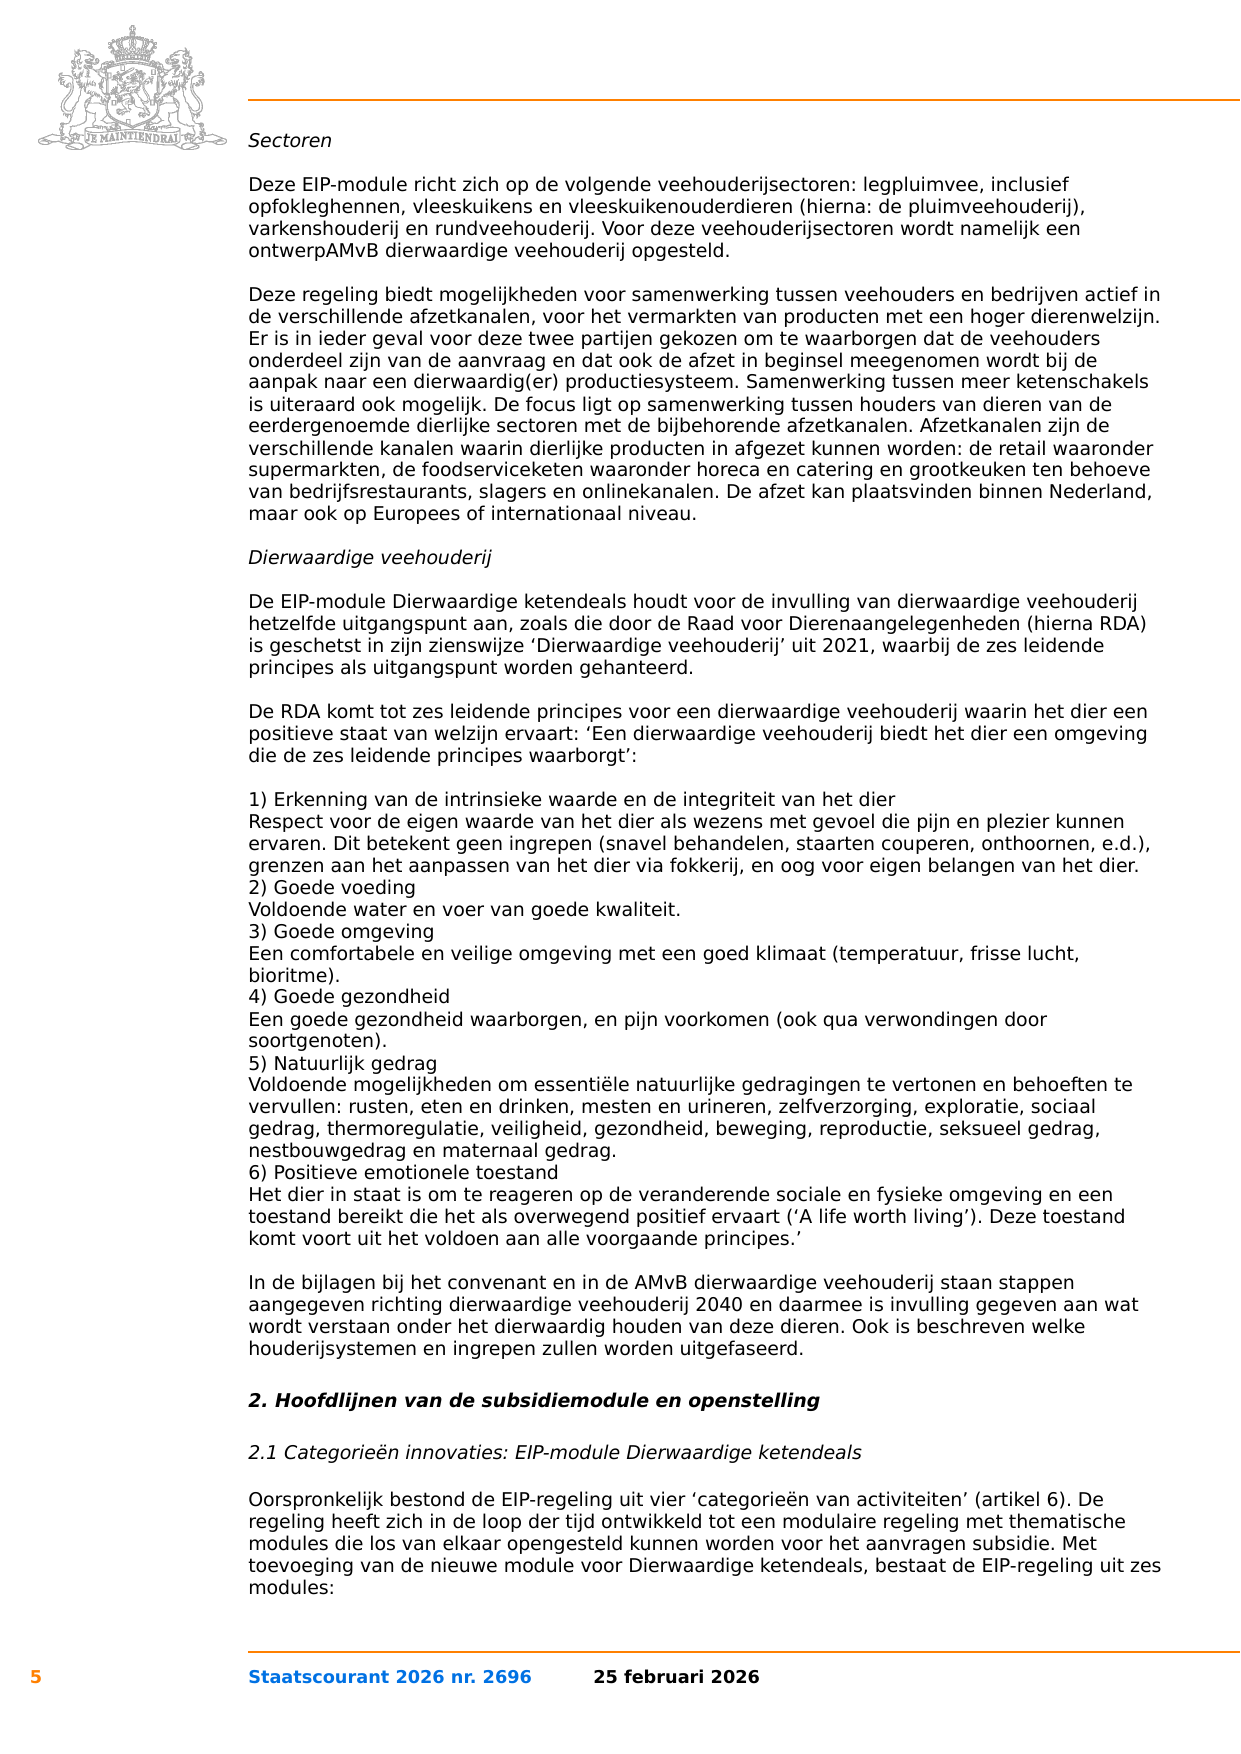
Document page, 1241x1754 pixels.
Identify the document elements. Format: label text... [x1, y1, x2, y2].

text Voldoende mogelijkheden om essentiële natuurlijke gedragingen te vertonen en behoeften te vervullen: rusten, eten en drinken, mesten en urineren, zelfverzorging, exploratie, sociaal gedrag, thermoregulatie, veiligheid, gezondheid, beweging, reproductie, seksueel gedrag, nestbouwgedrag en maternaal gedrag. [248, 1074, 1163, 1162]
text 1) Erkenning van de intrinsieke waarde en de integriteit van het dier [248, 789, 1163, 811]
text 3) Goede omgeving [248, 921, 1163, 942]
text 5) Natuurlijk gedrag [248, 1052, 1163, 1074]
text 4) Goede gezondheid [248, 986, 1163, 1008]
text Oorspronkelijk bestond de EIP-regeling uit vier ‘categorieën van activiteiten’ (artikel 6). De regeling heeft zich in de loop der tijd ontwikkeld tot een modulaire regeling met thematische modules die los van elkaar opengesteld kunnen worden voor het aanvragen subsidie. Met toevoeging van de nieuwe module voor Dierwaardige ketendeals, bestaat de EIP-regeling uit zes modules: [248, 1489, 1163, 1599]
picture [38, 25, 227, 150]
text Deze regeling biedt mogelijkheden voor samenwerking tussen veehouders en bedrijven actief in de verschillende afzetkanalen, voor het vermarkten van producten met een hoger dierenwelzijn. Er is in ieder geval voor deze twee partijen gekozen om te waarborgen dat de veehouders onderdeel zijn van de aanvraag en dat ook de afzet in beginsel meegenomen wordt bij de aanpak naar een dierwaardig(er) productiesysteem. Samenwerking tussen meer ketenschakels is uiteraard ook mogelijk. De focus ligt op samenwerking tussen houders van dieren van de eerdergenoemde dierlijke sectoren met de bijbehorende afzetkanalen. Afzetkanalen zijn de verschillende kanalen waarin dierlijke producten in afgezet kunnen worden: de retail waaronder supermarkten, de foodserviceketen waaronder horeca en catering en grootkeuken ten behoeve van bedrijfsrestaurants, slagers en onlinekanalen. De afzet kan plaatsvinden binnen Nederland, maar ook op Europees of internationaal niveau. [248, 283, 1163, 525]
subtitle Dierwaardige veehouderij [248, 547, 1163, 569]
text De EIP-module Dierwaardige ketendeals houdt voor de invulling van dierwaardige veehouderij hetzelfde uitgangspunt aan, zoals die door de Raad voor Dierenaangelegenheden (hierna RDA) is geschetst in zijn zienswijze ‘Dierwaardige veehouderij’ uit 2021, waarbij de zes leidende principes als uitgangspunt worden gehanteerd. [248, 591, 1163, 679]
subtitle 2. Hoofdlijnen van de subsidiemodule en openstelling [248, 1390, 1163, 1412]
text 6) Positieve emotionele toestand [248, 1162, 1163, 1184]
text Deze EIP-module richt zich op de volgende veehouderijsectoren: legpluimvee, inclusief opfokleghennen, vleeskuikens en vleeskuikenouderdieren (hierna: de pluimveehouderij), varkenshouderij en rundveehouderij. Voor deze veehouderijsectoren wordt namelijk een ontwerpAMvB dierwaardige veehouderij opgesteld. [248, 174, 1163, 262]
subtitle Sectoren [248, 130, 1163, 152]
text 2) Goede voeding [248, 877, 1163, 898]
text Respect voor de eigen waarde van het dier als wezens met gevoel die pijn en plezier kunnen ervaren. Dit betekent geen ingrepen (snavel behandelen, staarten couperen, onthoornen, e.d.), grenzen aan het aanpassen van het dier via fokkerij, en oog voor eigen belangen van het dier. [248, 811, 1163, 877]
text In de bijlagen bij het convenant en in de AMvB dierwaardige veehouderij staan stappen aangegeven richting dierwaardige veehouderij 2040 en daarmee is invulling gegeven aan wat wordt verstaan onder het dierwaardig houden van deze dieren. Ook is beschreven welke houderijsystemen en ingrepen zullen worden uitgefaseerd. [248, 1272, 1163, 1360]
subtitle 2.1 Categorieën innovaties: EIP-module Dierwaardige ketendeals [248, 1442, 1163, 1464]
text Een comfortabele en veilige omgeving met een goed klimaat (temperatuur, frisse lucht, bioritme). [248, 942, 1163, 986]
text De RDA komt tot zes leidende principes voor een dierwaardige veehouderij waarin het dier een positieve staat van welzijn ervaart: ‘Een dierwaardige veehouderij biedt het dier een omgeving die de zes leidende principes waarborgt’: [248, 701, 1163, 767]
text Voldoende water en voer van goede kwaliteit. [248, 898, 1163, 921]
text Een goede gezondheid waarborgen, en pijn voorkomen (ook qua verwondingen door soortgenoten). [248, 1008, 1163, 1052]
text Het dier in staat is om te reageren op de veranderende sociale en fysieke omgeving en een toestand bereikt die het als overwegend positief ervaart (‘A life worth living’). Deze toestand komt voort uit het voldoen aan alle voorgaande principes.’ [248, 1184, 1163, 1250]
